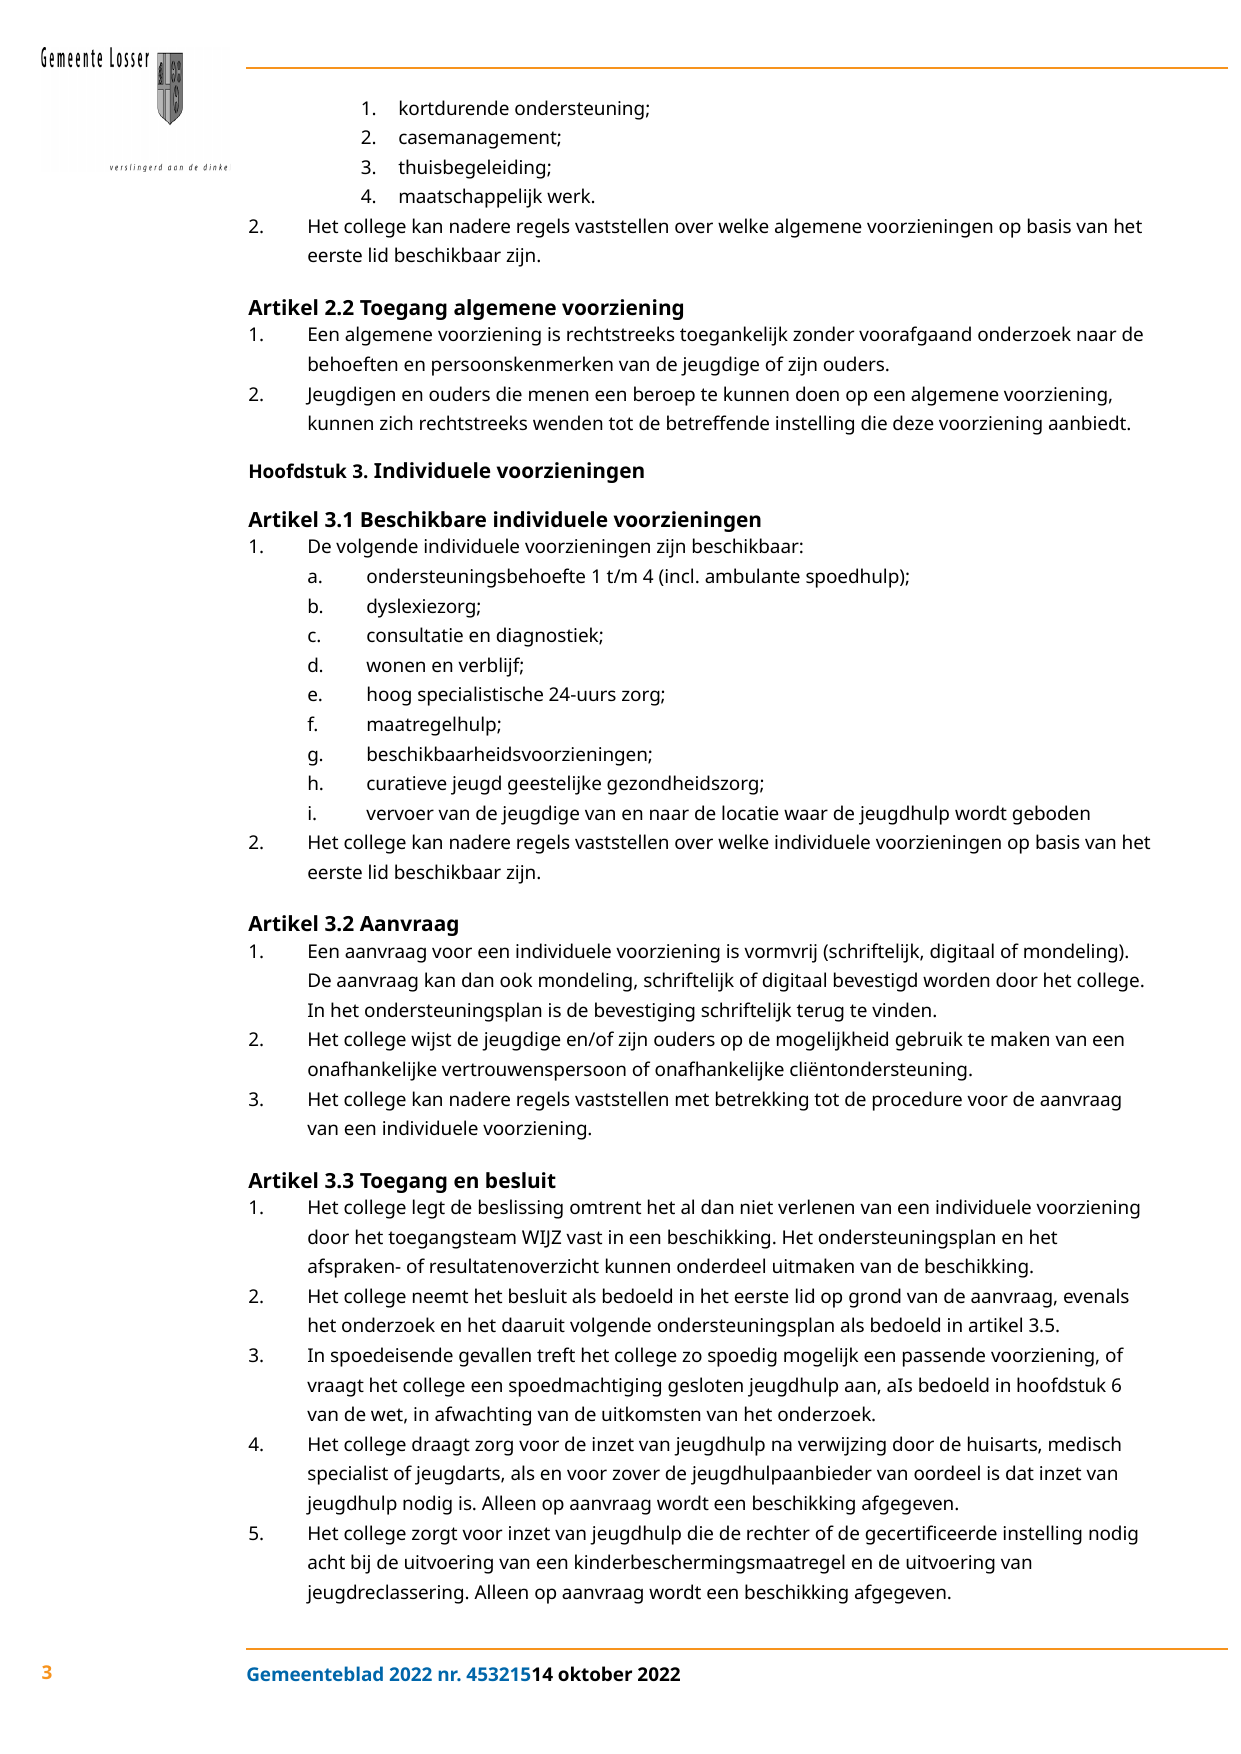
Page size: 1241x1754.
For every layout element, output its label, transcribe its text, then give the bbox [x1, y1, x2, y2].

list Het college neemt het besluit als bedoeld in het eerste lid op grond van de aanvraag, evenals het onderzoek en het daaruit volgende ondersteuningsplan als bedoeld in artikel 3.5. [248, 1283, 1152, 1338]
list hoog specialistische 24-uurs zorg; [307, 682, 1152, 707]
list dyslexiezorg; [307, 593, 1152, 618]
list curatieve jeugd geestelijke gezondheidszorg; [307, 770, 1152, 796]
picture [41, 47, 231, 172]
text Artikel 3.2 Aanvraag [248, 909, 1152, 938]
text Artikel 3.3 Toegang en besluit [248, 1166, 1152, 1194]
list De volgende individuele voorzieningen zijn beschikbaar: [248, 534, 1152, 559]
list maatregelhulp; [307, 711, 1152, 737]
list Het college kan nadere regels vaststellen over welke individuele voorzieningen op basis van het eerste lid beschikbaar zijn. [248, 829, 1152, 885]
list kortdurende ondersteuning; [361, 95, 1152, 121]
list Het college wijst de jeugdige en/of zijn ouders op de mogelijkheid gebruik te maken van een onafhankelijke vertrouwenspersoon of onafhankelijke cliëntondersteuning. [248, 1027, 1152, 1082]
text Artikel 3.1 Beschikbare individuele voorzieningen [248, 505, 1152, 534]
list Jeugdigen en ouders die menen een beroep te kunnen doen op een algemene voorziening, kunnen zich rechtstreeks wenden tot de betreffende instelling die deze voorziening aanbiedt. [248, 381, 1152, 436]
list Het college kan nadere regels vaststellen over welke algemene voorzieningen op basis van het eerste lid beschikbaar zijn. [248, 213, 1152, 268]
list thuisbegeleiding; [361, 154, 1152, 180]
list ondersteuningsbehoefte 1 t/m 4 (incl. ambulante spoedhulp); [307, 563, 1152, 589]
list Een algemene voorziening is rechtstreeks toegankelijk zonder voorafgaand onderzoek naar de behoeften en persoonskenmerken van de jeugdige of zijn ouders. [248, 322, 1152, 377]
text Hoofdstuk 3. Individuele voorzieningen [248, 456, 1152, 484]
list consultatie en diagnostiek; [307, 622, 1152, 648]
list In spoedeisende gevallen treft het college zo spoedig mogelijk een passende voorziening, of vraagt het college een spoedmachtiging gesloten jeugdhulp aan, aIs bedoeld in hoofdstuk 6 van de wet, in afwachting van de uitkomsten van het onderzoek. [248, 1342, 1152, 1427]
list Een aanvraag voor een individuele voorziening is vormvrij (schriftelijk, digitaal of mondeling). De aanvraag kan dan ook mondeling, schriftelijk of digitaal bevestigd worden door het college. In het ondersteuningsplan is de bevestiging schriftelijk terug te vinden. [248, 938, 1152, 1023]
list Het college legt de beslissing omtrent het al dan niet verlenen van een individuele voorziening door het toegangsteam WIJZ vast in een beschikking. Het ondersteuningsplan en het afspraken- of resultatenoverzicht kunnen onderdeel uitmaken van de beschikking. [248, 1194, 1152, 1279]
list vervoer van de jeugdige van en naar de locatie waar de jeugdhulp wordt geboden [307, 800, 1152, 826]
list maatschappelijk werk. [361, 183, 1152, 209]
list wonen en verblijf; [307, 652, 1152, 678]
list Het college zorgt voor inzet van jeugdhulp die de rechter of de gecertificeerde instelling nodig acht bij de uitvoering van een kinderbeschermingsmaatregel en de uitvoering van jeugdreclassering. Alleen op aanvraag wordt een beschikking afgegeven. [248, 1520, 1152, 1604]
list Het college kan nadere regels vaststellen met betrekking tot de procedure voor de aanvraag van een individuele voorziening. [248, 1086, 1152, 1141]
text Artikel 2.2 Toegang algemene voorziening [248, 293, 1152, 322]
list Het college draagt zorg voor de inzet van jeugdhulp na verwijzing door de huisarts, medisch specialist of jeugdarts, als en voor zover de jeugdhulpaanbieder van oordeel is dat inzet van jeugdhulp nodig is. Alleen op aanvraag wordt een beschikking afgegeven. [248, 1431, 1152, 1516]
list casemanagement; [361, 124, 1152, 150]
list beschikbaarheidsvoorzieningen; [307, 741, 1152, 766]
